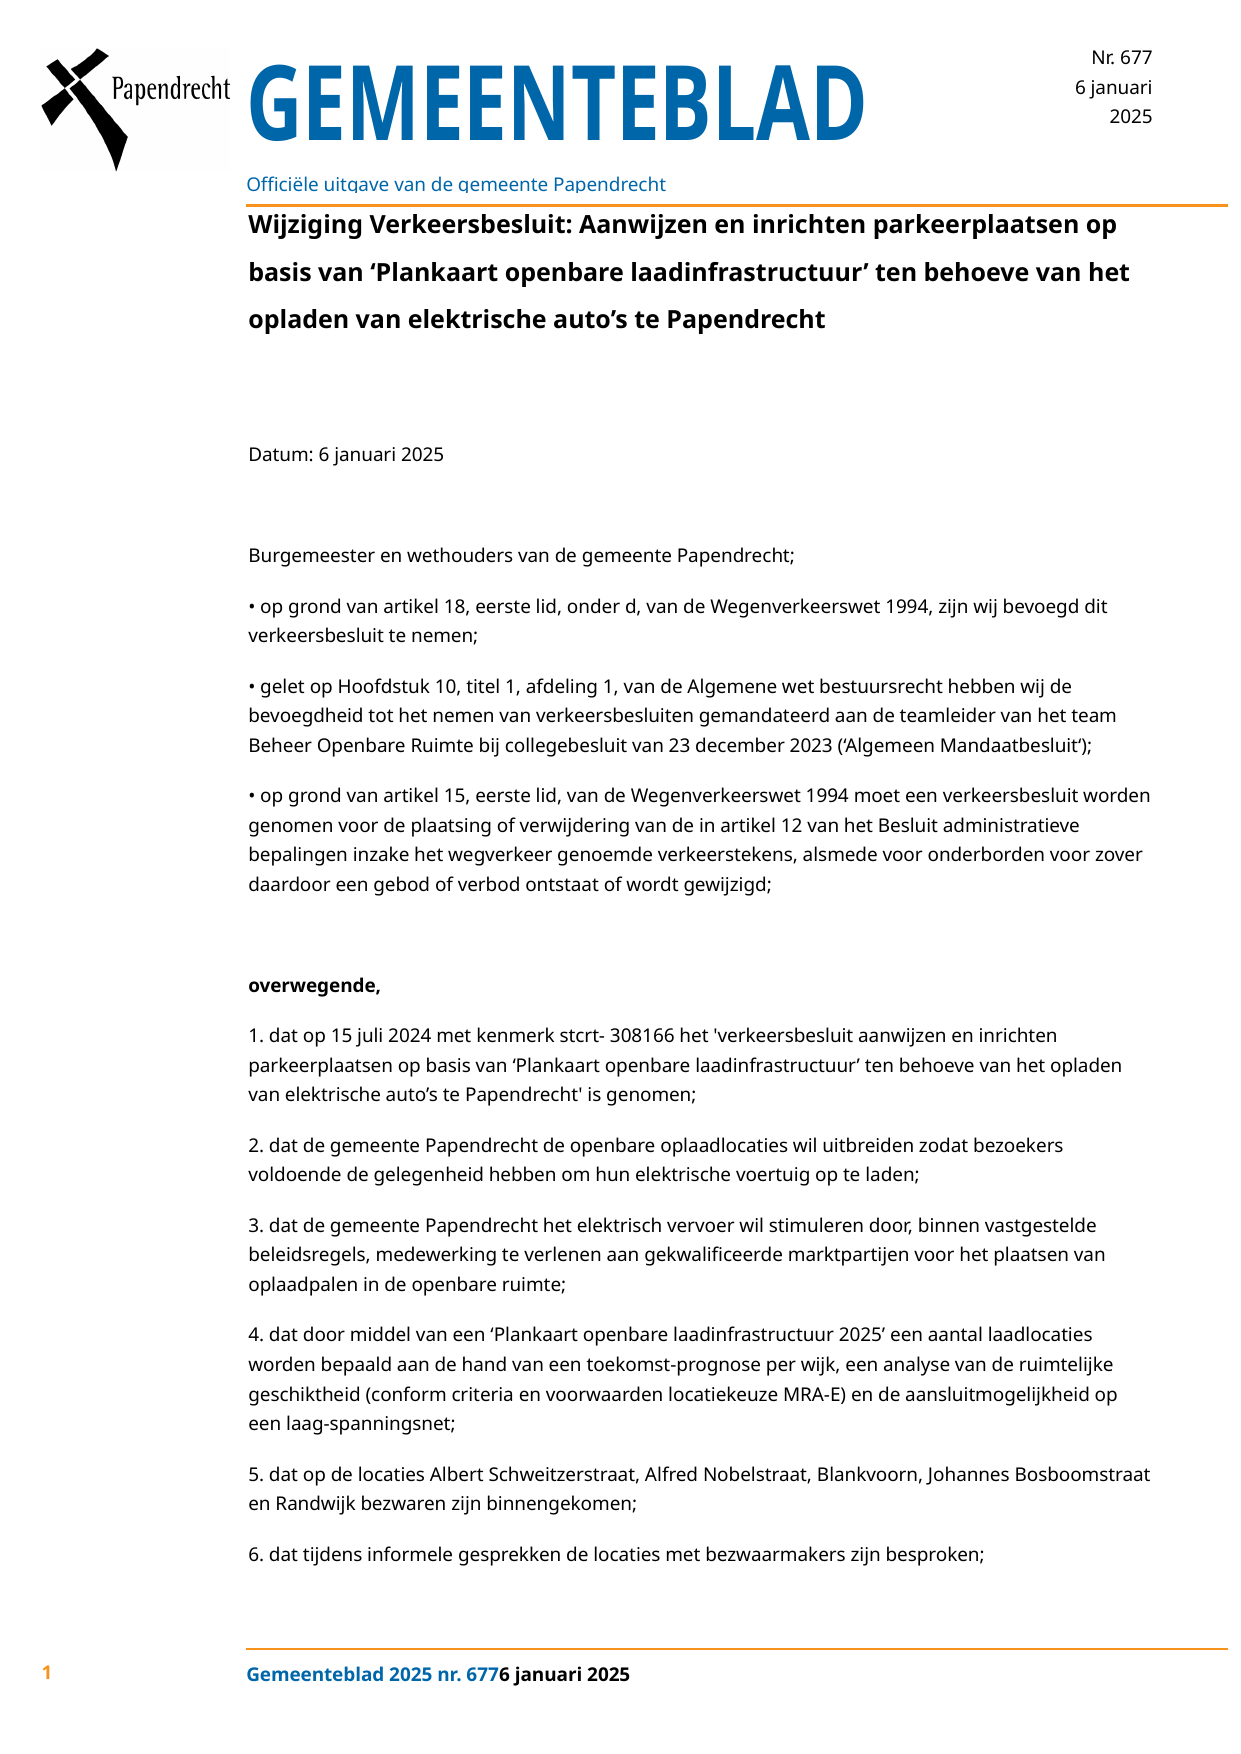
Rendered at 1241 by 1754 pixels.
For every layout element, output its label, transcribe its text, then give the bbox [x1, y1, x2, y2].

text • op grond van artikel 15, eerste lid, van de Wegenverkeerswet 1994 moet een verkeersbesluit worden genomen voor de plaatsing of verwijdering van de in artikel 12 van het Besluit administratieve bepalingen inzake het wegverkeer genoemde verkeerstekens, alsmede voor onderborden voor zover daardoor een gebod of verbod ontstaat of wordt gewijzigd; [248, 782, 1152, 897]
text 5. dat op de locaties Albert Schweitzerstraat, Alfred Nobelstraat, Blankvoorn, Johannes Bosboomstraat en Randwijk bezwaren zijn binnengekomen; [248, 1461, 1152, 1516]
text 1. dat op 15 juli 2024 met kenmerk stcrt- 308166 het 'verkeersbesluit aanwijzen en inrichten parkeerplaatsen op basis van ‘Plankaart openbare laadinfrastructuur’ ten behoeve van het opladen van elektrische auto’s te Papendrecht' is genomen; [248, 1022, 1152, 1107]
text 6. dat tijdens informele gesprekken de locaties met bezwaarmakers zijn besproken; [248, 1541, 1152, 1567]
text Datum: 6 januari 2025 [248, 442, 1152, 467]
text overwegende, [248, 972, 1152, 998]
text 2. dat de gemeente Papendrecht de openbare oplaadlocaties wil uitbreiden zodat bezoekers voldoende de gelegenheid hebben om hun elektrische voertuig op te laden; [248, 1132, 1152, 1187]
text 4. dat door middel van een ‘Plankaart openbare laadinfrastructuur 2025’ een aantal laadlocaties worden bepaald aan de hand van een toekomst-prognose per wijk, een analyse van de ruimtelijke geschiktheid (conform criteria en voorwaarden locatiekeuze MRA-E) en de aansluitmogelijkheid op een laag-spanningsnet; [248, 1322, 1152, 1436]
text 3. dat de gemeente Papendrecht het elektrisch vervoer wil stimuleren door, binnen vastgestelde beleidsregels, medewerking te verlenen aan gekwalificeerde marktpartijen voor het plaatsen van oplaadpalen in de openbare ruimte; [248, 1212, 1152, 1297]
text Wijziging Verkeersbesluit: Aanwijzen en inrichten parkeerplaatsen op basis van ‘Plankaart openbare laadinfrastructuur’ ten behoeve van het opladen van elektrische auto’s te Papendrecht [248, 207, 1152, 336]
text • gelet op Hoofdstuk 10, titel 1, afdeling 1, van de Algemene wet bestuursrecht hebben wij de bevoegdheid tot het nemen van verkeersbesluiten gemandateerd aan de teamleider van het team Beheer Openbare Ruimte bij collegebesluit van 23 december 2023 (‘Algemeen Mandaatbesluit‘); [248, 673, 1152, 758]
picture [41, 47, 231, 172]
text Burgemeester en wethouders van de gemeente Papendrecht; [248, 542, 1152, 568]
text • op grond van artikel 18, eerste lid, onder d, van de Wegenverkeerswet 1994, zijn wij bevoegd dit verkeersbesluit te nemen; [248, 593, 1152, 648]
